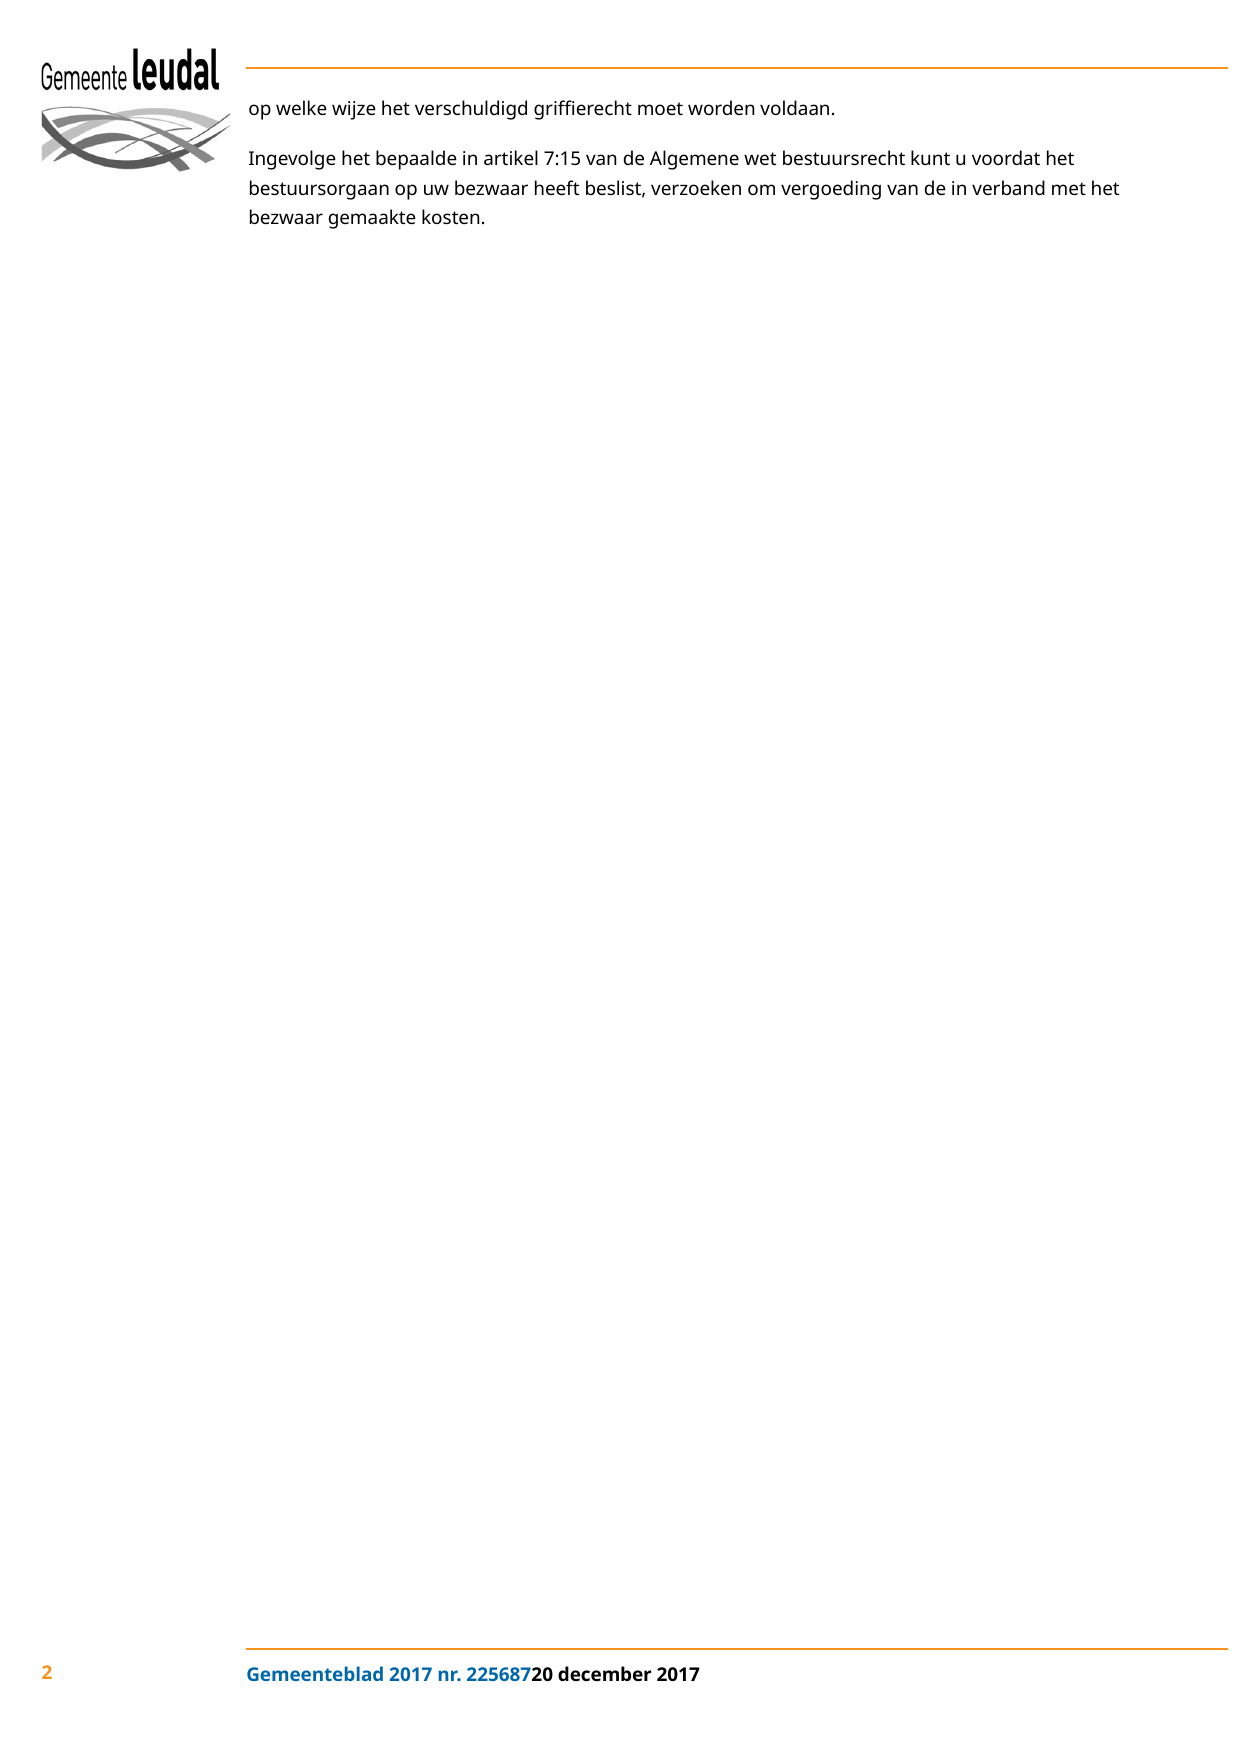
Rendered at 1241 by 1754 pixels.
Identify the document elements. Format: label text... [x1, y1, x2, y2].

text Ingevolge het bepaalde in artikel 7:15 van de Algemene wet bestuursrecht kunt u voordat het bestuursorgaan op uw bezwaar heeft beslist, verzoeken om vergoeding van de in verband met het bezwaar gemaakte kosten. [248, 145, 1152, 230]
text op welke wijze het verschuldigd griffierecht moet worden voldaan. [248, 95, 1152, 121]
picture [41, 47, 231, 172]
